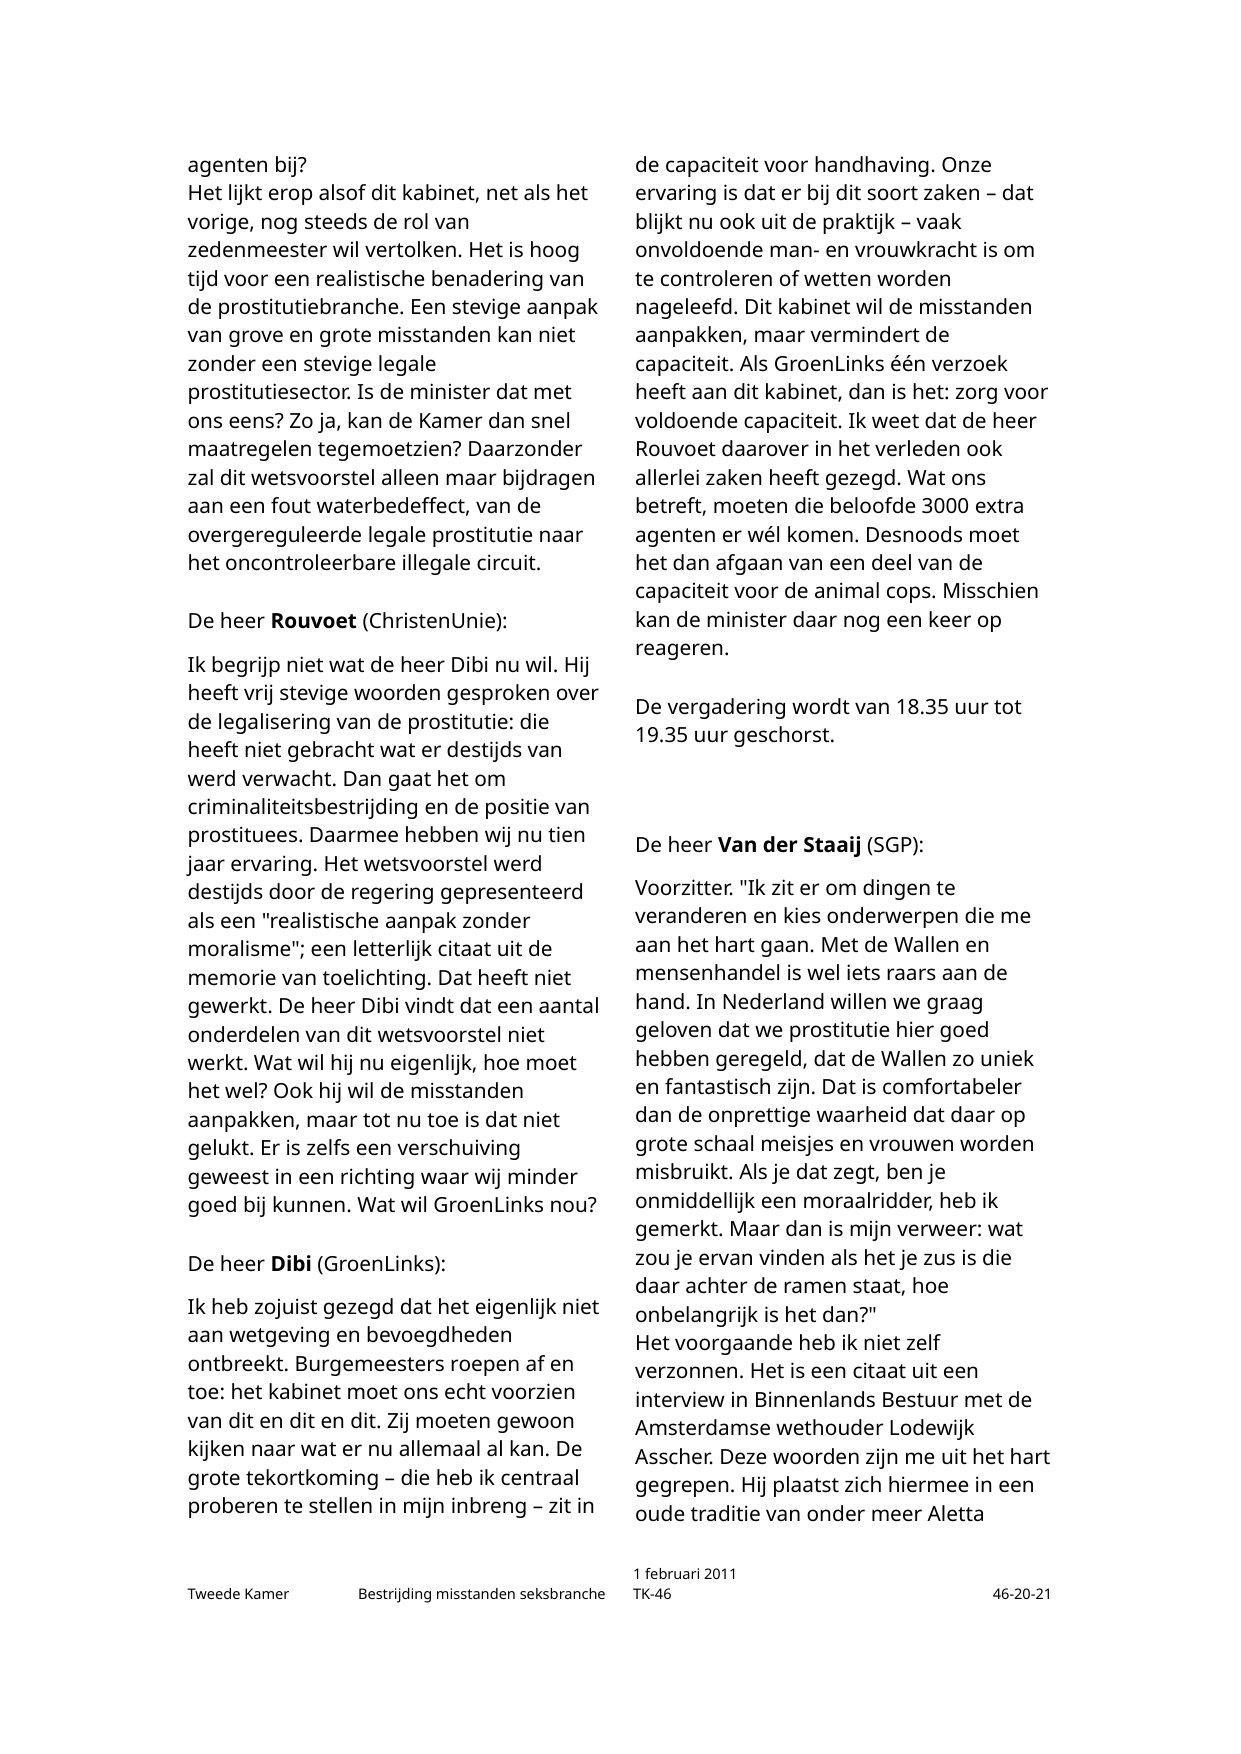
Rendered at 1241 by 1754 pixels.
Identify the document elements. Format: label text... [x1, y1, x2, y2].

text Ik heb zojuist gezegd dat het eigenlijk niet aan wetgeving en bevoegdheden ontbreekt. Burgemeesters roepen af en toe: het kabinet moet ons echt voorzien van dit en dit en dit. Zij moeten gewoon kijken naar wat er nu allemaal al kan. De grote tekortkoming – die heb ik centraal proberen te stellen in mijn inbreng – zit in [187, 1292, 605, 1520]
text de capaciteit voor handhaving. Onze ervaring is dat er bij dit soort zaken – dat blijkt nu ook uit de praktijk – vaak onvoldoende man- en vrouwkracht is om te controleren of wetten worden nageleefd. Dit kabinet wil de misstanden aanpakken, maar vermindert de capaciteit. Als GroenLinks één verzoek heeft aan dit kabinet, dan is het: zorg voor voldoende capaciteit. Ik weet dat de heer Rouvoet daarover in het verleden ook allerlei zaken heeft gezegd. Wat ons betreft, moeten die beloofde 3000 extra agenten er wél komen. Desnoods moet het dan afgaan van een deel van de capaciteit voor de animal cops. Misschien kan de minister daar nog een keer op reageren. [635, 150, 1053, 662]
text De heer Rouvoet (ChristenUnie): [187, 607, 605, 635]
text Ik begrijp niet wat de heer Dibi nu wil. Hij heeft vrij stevige woorden gesproken over de legalisering van de prostitutie: die heeft niet gebracht wat er destijds van werd verwacht. Dan gaat het om criminaliteitsbestrijding en de positie van prostituees. Daarmee hebben wij nu tien jaar ervaring. Het wetsvoorstel werd destijds door de regering gepresenteerd als een "realistische aanpak zonder moralisme"; een letterlijk citaat uit de memorie van toelichting. Dat heeft niet gewerkt. De heer Dibi vindt dat een aantal onderdelen van dit wetsvoorstel niet werkt. Wat wil hij nu eigenlijk, hoe moet het wel? Ook hij wil de misstanden aanpakken, maar tot nu toe is dat niet gelukt. Er is zelfs een verschuiving geweest in een richting waar wij minder goed bij kunnen. Wat wil GroenLinks nou? [187, 650, 605, 1219]
text Voorzitter. "Ik zit er om dingen te veranderen en kies onderwerpen die me aan het hart gaan. Met de Wallen en mensenhandel is wel iets raars aan de hand. In Nederland willen we graag geloven dat we prostitutie hier goed hebben geregeld, dat de Wallen zo uniek en fantastisch zijn. Dat is comfortabeler dan de onprettige waarheid dat daar op grote schaal meisjes en vrouwen worden misbruikt. Als je dat zegt, ben je onmiddellijk een moraalridder, heb ik gemerkt. Maar dan is mijn verweer: wat zou je ervan vinden als het je zus is die daar achter de ramen staat, hoe onbelangrijk is het dan?" [635, 873, 1053, 1328]
text De heer Van der Staaij (SGP): [635, 830, 1053, 858]
text De vergadering wordt van 18.35 uur tot 19.35 uur geschorst. [635, 692, 1053, 749]
text agenten bij? [187, 150, 605, 178]
text De heer Dibi (GroenLinks): [187, 1249, 605, 1277]
text Het voorgaande heb ik niet zelf verzonnen. Het is een citaat uit een interview in Binnenlands Bestuur met de Amsterdamse wethouder Lodewijk Asscher. Deze woorden zijn me uit het hart gegrepen. Hij plaatst zich hiermee in een oude traditie van onder meer Aletta [635, 1328, 1053, 1527]
text Het lijkt erop alsof dit kabinet, net als het vorige, nog steeds de rol van zedenmeester wil vertolken. Het is hoog tijd voor een realistische benadering van de prostitutiebranche. Een stevige aanpak van grove en grote misstanden kan niet zonder een stevige legale prostitutiesector. Is de minister dat met ons eens? Zo ja, kan de Kamer dan snel maatregelen tegemoetzien? Daarzonder zal dit wetsvoorstel alleen maar bijdragen aan een fout waterbedeffect, van de overgereguleerde legale prostitutie naar het oncontroleerbare illegale circuit. [187, 178, 605, 577]
text  [635, 779, 1053, 807]
